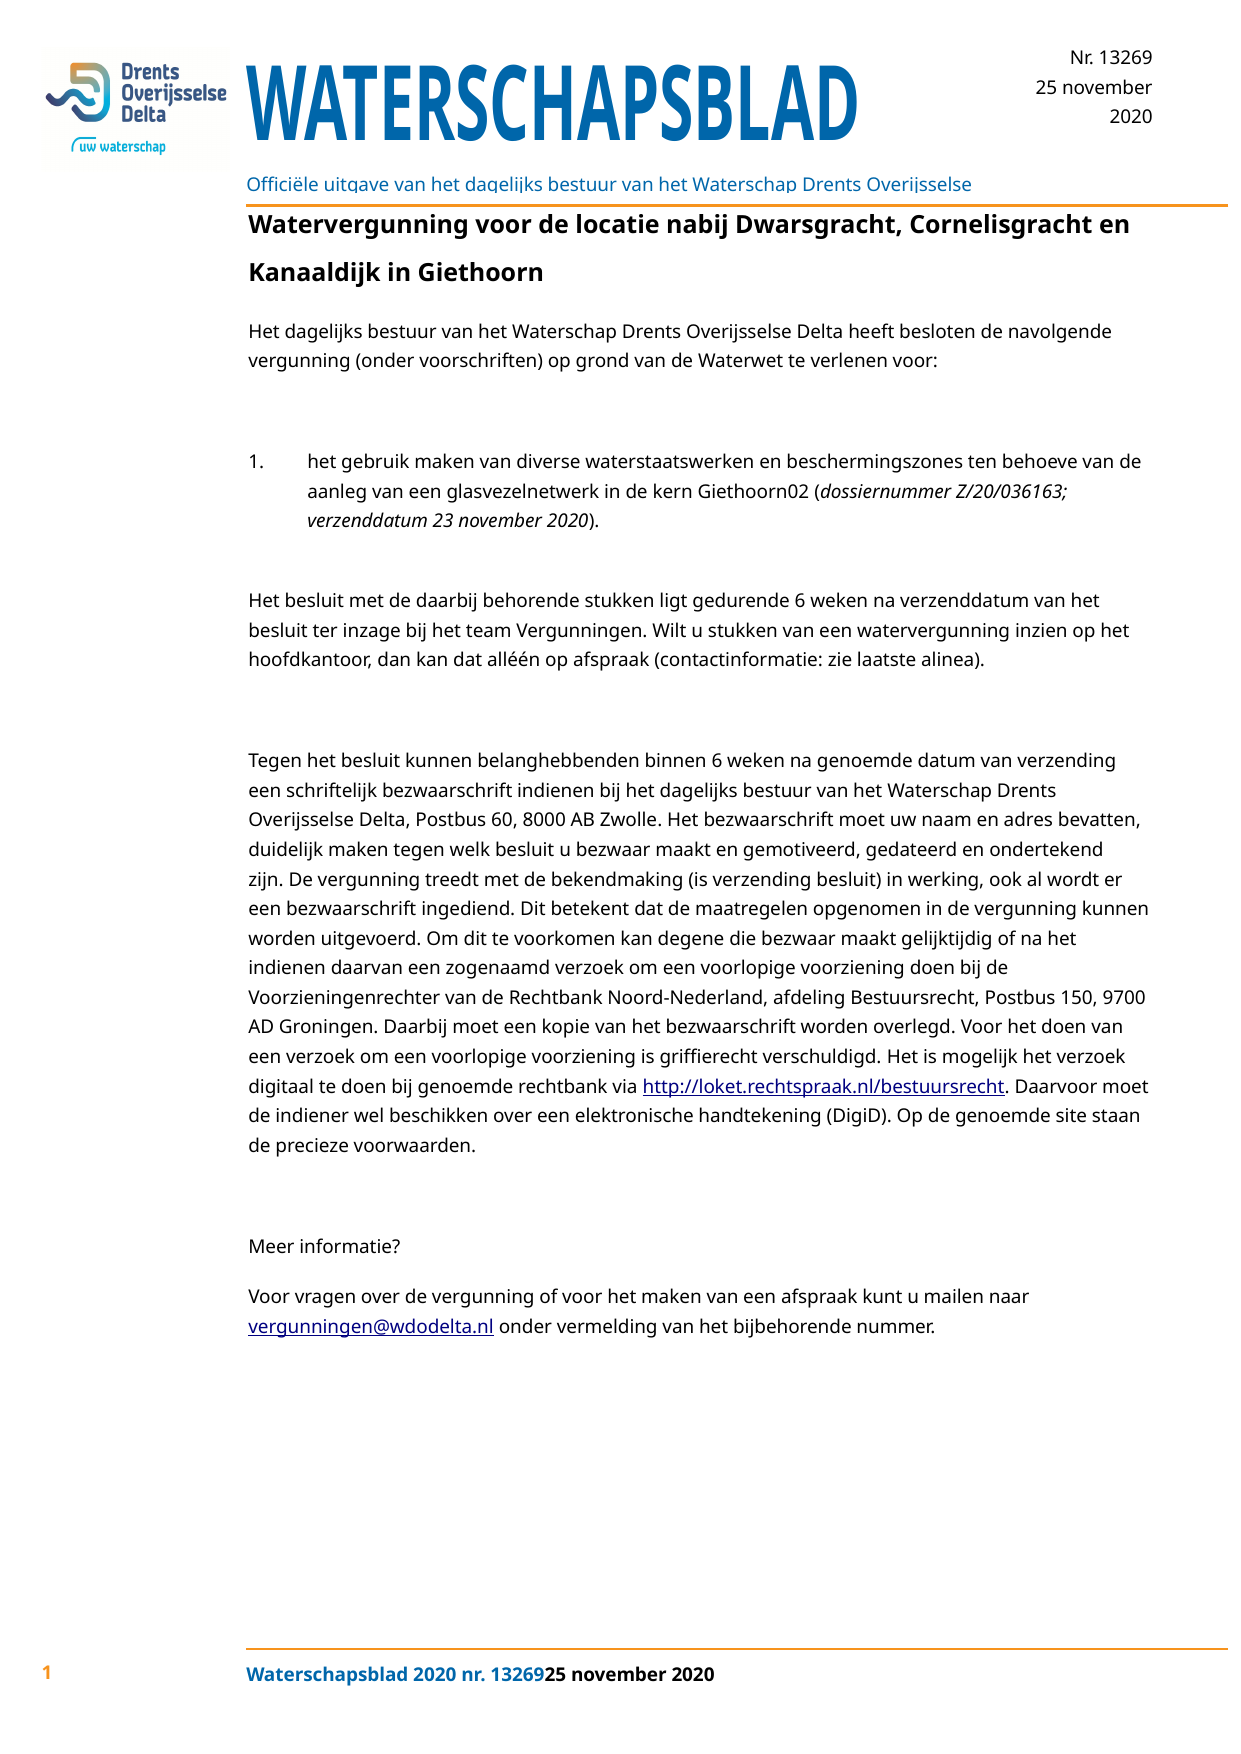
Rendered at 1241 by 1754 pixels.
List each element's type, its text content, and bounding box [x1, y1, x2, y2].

picture [41, 47, 231, 172]
text Voor vragen over de vergunning of voor het maken van een afspraak kunt u mailen naar vergunningen@wdodelta.nl onder vermelding van het bijbehorende nummer. [248, 1283, 1152, 1339]
text Watervergunning voor de locatie nabij Dwarsgracht, Cornelisgracht en Kanaaldijk in Giethoorn [248, 207, 1152, 288]
text Het besluit met de daarbij behorende stukken ligt gedurende 6 weken na verzenddatum van het besluit ter inzage bij het team Vergunningen. Wilt u stukken van een watervergunning inzien op het hoofdkantoor, dan kan dat alléén op afspraak (contactinformatie: zie laatste alinea). [248, 587, 1152, 672]
text Meer informatie? [248, 1233, 1152, 1259]
text Het dagelijks bestuur van het Waterschap Drents Overijsselse Delta heeft besloten de navolgende vergunning (onder voorschriften) op grond van de Waterwet te verlenen voor: [248, 318, 1152, 373]
text Tegen het besluit kunnen belanghebbenden binnen 6 weken na genoemde datum van verzending een schriftelijk bezwaarschrift indienen bij het dagelijks bestuur van het Waterschap Drents Overijsselse Delta, Postbus 60, 8000 AB Zwolle. Het bezwaarschrift moet uw naam en adres bevatten, duidelijk maken tegen welk besluit u bezwaar maakt en gemotiveerd, gedateerd en ondertekend zijn. De vergunning treedt met de bekendmaking (is verzending besluit) in werking, ook al wordt er een bezwaarschrift ingediend. Dit betekent dat de maatregelen opgenomen in de vergunning kunnen worden uitgevoerd. Om dit te voorkomen kan degene die bezwaar maakt gelijktijdig of na het indienen daarvan een zogenaamd verzoek om een voorlopige voorziening doen bij de Voorzieningenrechter van de Rechtbank Noord-Nederland, afdeling Bestuursrecht, Postbus 150, 9700 AD Groningen. Daarbij moet een kopie van het bezwaarschrift worden overlegd. Voor het doen van een verzoek om een voorlopige voorziening is griffierecht verschuldigd. Het is mogelijk het verzoek digitaal te doen bij genoemde rechtbank via http://loket.rechtspraak.nl/bestuursrecht. Daarvoor moet de indiener wel beschikken over een elektronische handtekening (DigiD). Op de genoemde site staan de precieze voorwaarden. [248, 747, 1152, 1158]
list het gebruik maken van diverse waterstaatswerken en beschermingszones ten behoeve van de aanleg van een glasvezelnetwerk in de kern Giethoorn02 (dossiernummer Z/20/036163; verzenddatum 23 november 2020). [248, 448, 1152, 533]
